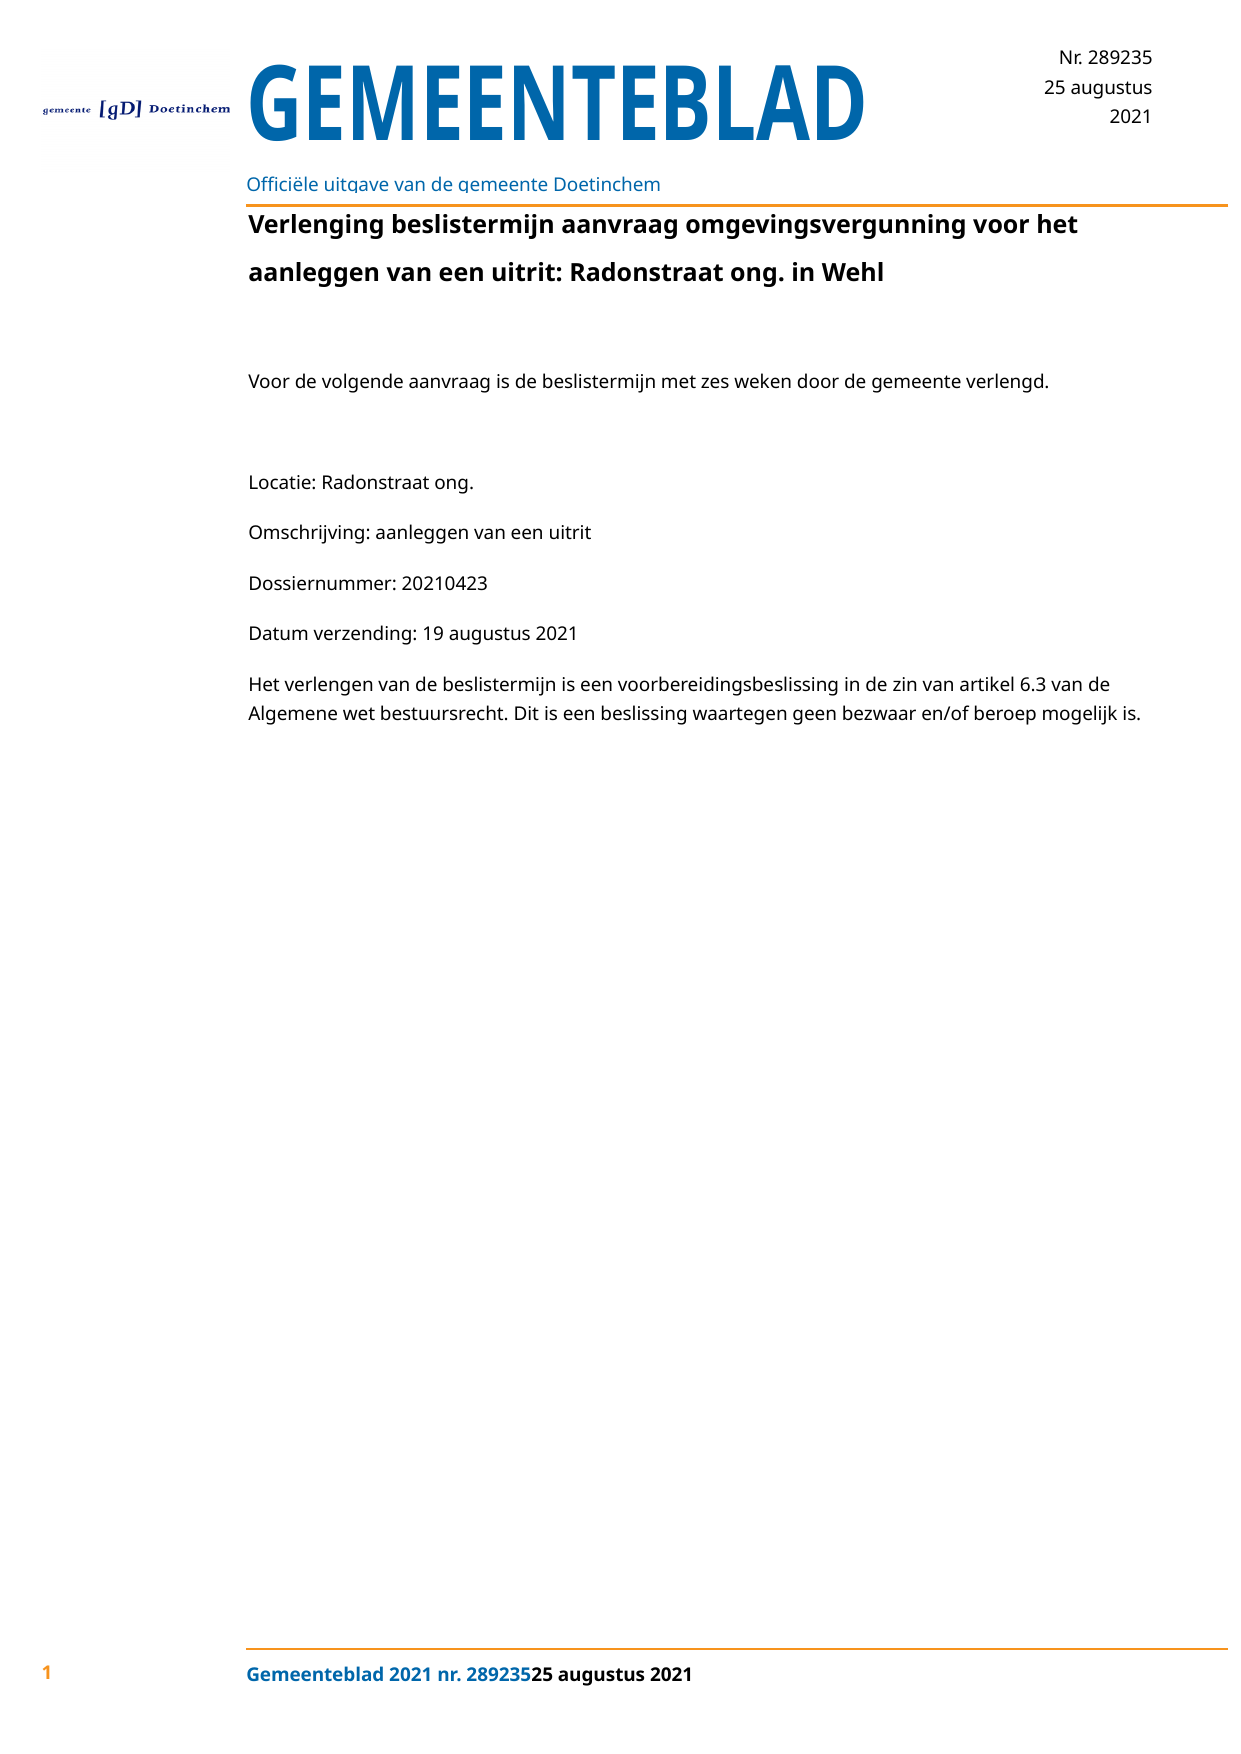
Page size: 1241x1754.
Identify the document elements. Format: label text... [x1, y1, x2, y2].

text Datum verzending: 19 augustus 2021 [248, 620, 1152, 646]
picture [41, 47, 231, 172]
text Omschrijving: aanleggen van een uitrit [248, 519, 1152, 545]
text Het verlengen van de beslistermijn is een voorbereidingsbeslissing in de zin van artikel 6.3 van de Algemene wet bestuursrecht. Dit is een beslissing waartegen geen bezwaar en/of beroep mogelijk is. [248, 671, 1152, 726]
text Verlenging beslistermijn aanvraag omgevingsvergunning voor het aanleggen van een uitrit: Radonstraat ong. in Wehl [248, 207, 1152, 288]
text Voor de volgende aanvraag is de beslistermijn met zes weken door de gemeente verlengd. [248, 368, 1152, 394]
text Dossiernummer: 20210423 [248, 570, 1152, 596]
text Locatie: Radonstraat ong. [248, 469, 1152, 495]
